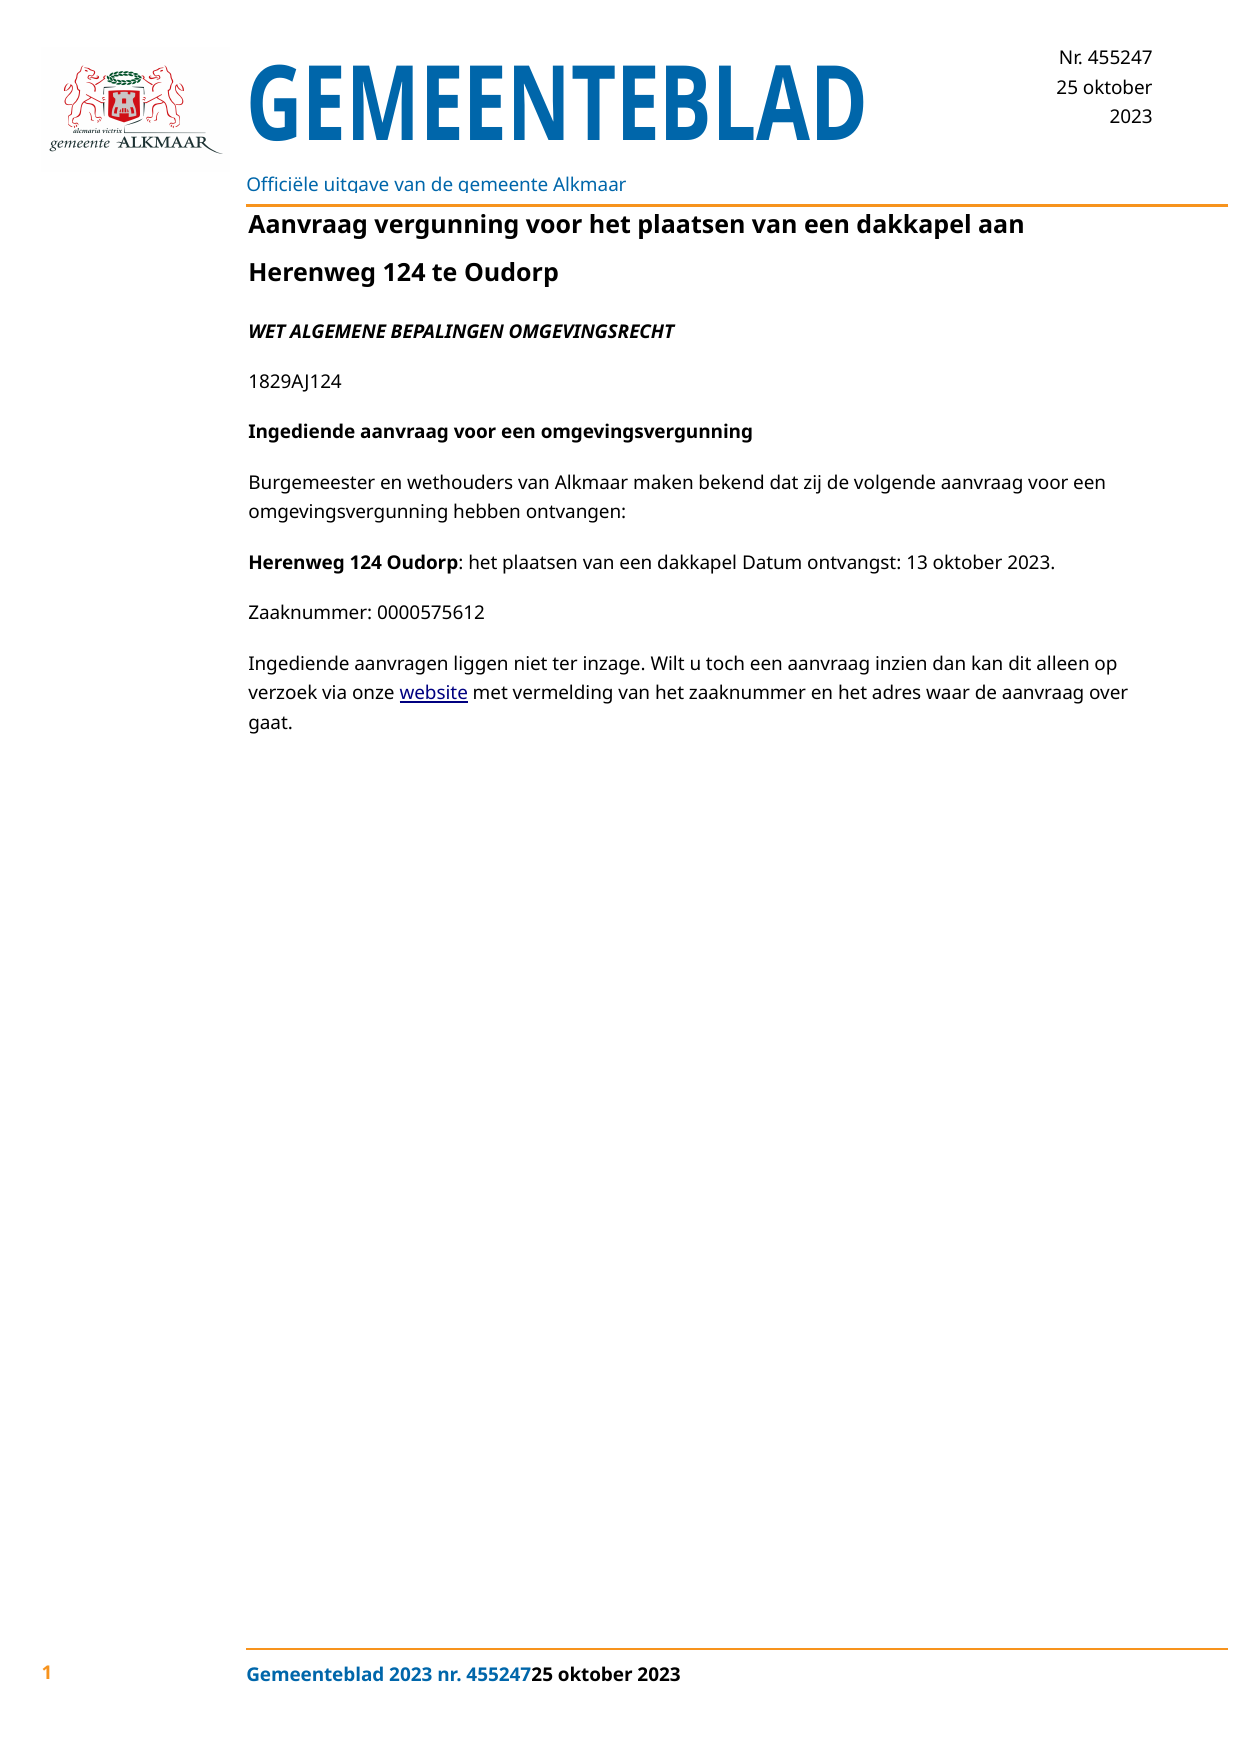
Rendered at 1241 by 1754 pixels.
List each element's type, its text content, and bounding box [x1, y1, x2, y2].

text Zaaknummer: 0000575612 [248, 599, 1152, 625]
text Ingediende aanvraag voor een omgevingsvergunning [248, 419, 1152, 444]
text Ingediende aanvragen liggen niet ter inzage. Wilt u toch een aanvraag inzien dan kan dit alleen op verzoek via onze website met vermelding van het zaaknummer en het adres waar de aanvraag over gaat. [248, 650, 1152, 735]
text WET ALGEMENE BEPALINGEN OMGEVINGSRECHT [248, 318, 1152, 344]
text 1829AJ124 [248, 368, 1152, 394]
text Aanvraag vergunning voor het plaatsen van een dakkapel aan Herenweg 124 te Oudorp [248, 207, 1152, 288]
picture [41, 47, 231, 172]
text Burgemeester en wethouders van Alkmaar maken bekend dat zij de volgende aanvraag voor een omgevingsvergunning hebben ontvangen: [248, 469, 1152, 524]
text Herenweg 124 Oudorp: het plaatsen van een dakkapel Datum ontvangst: 13 oktober 2023. [248, 549, 1152, 575]
